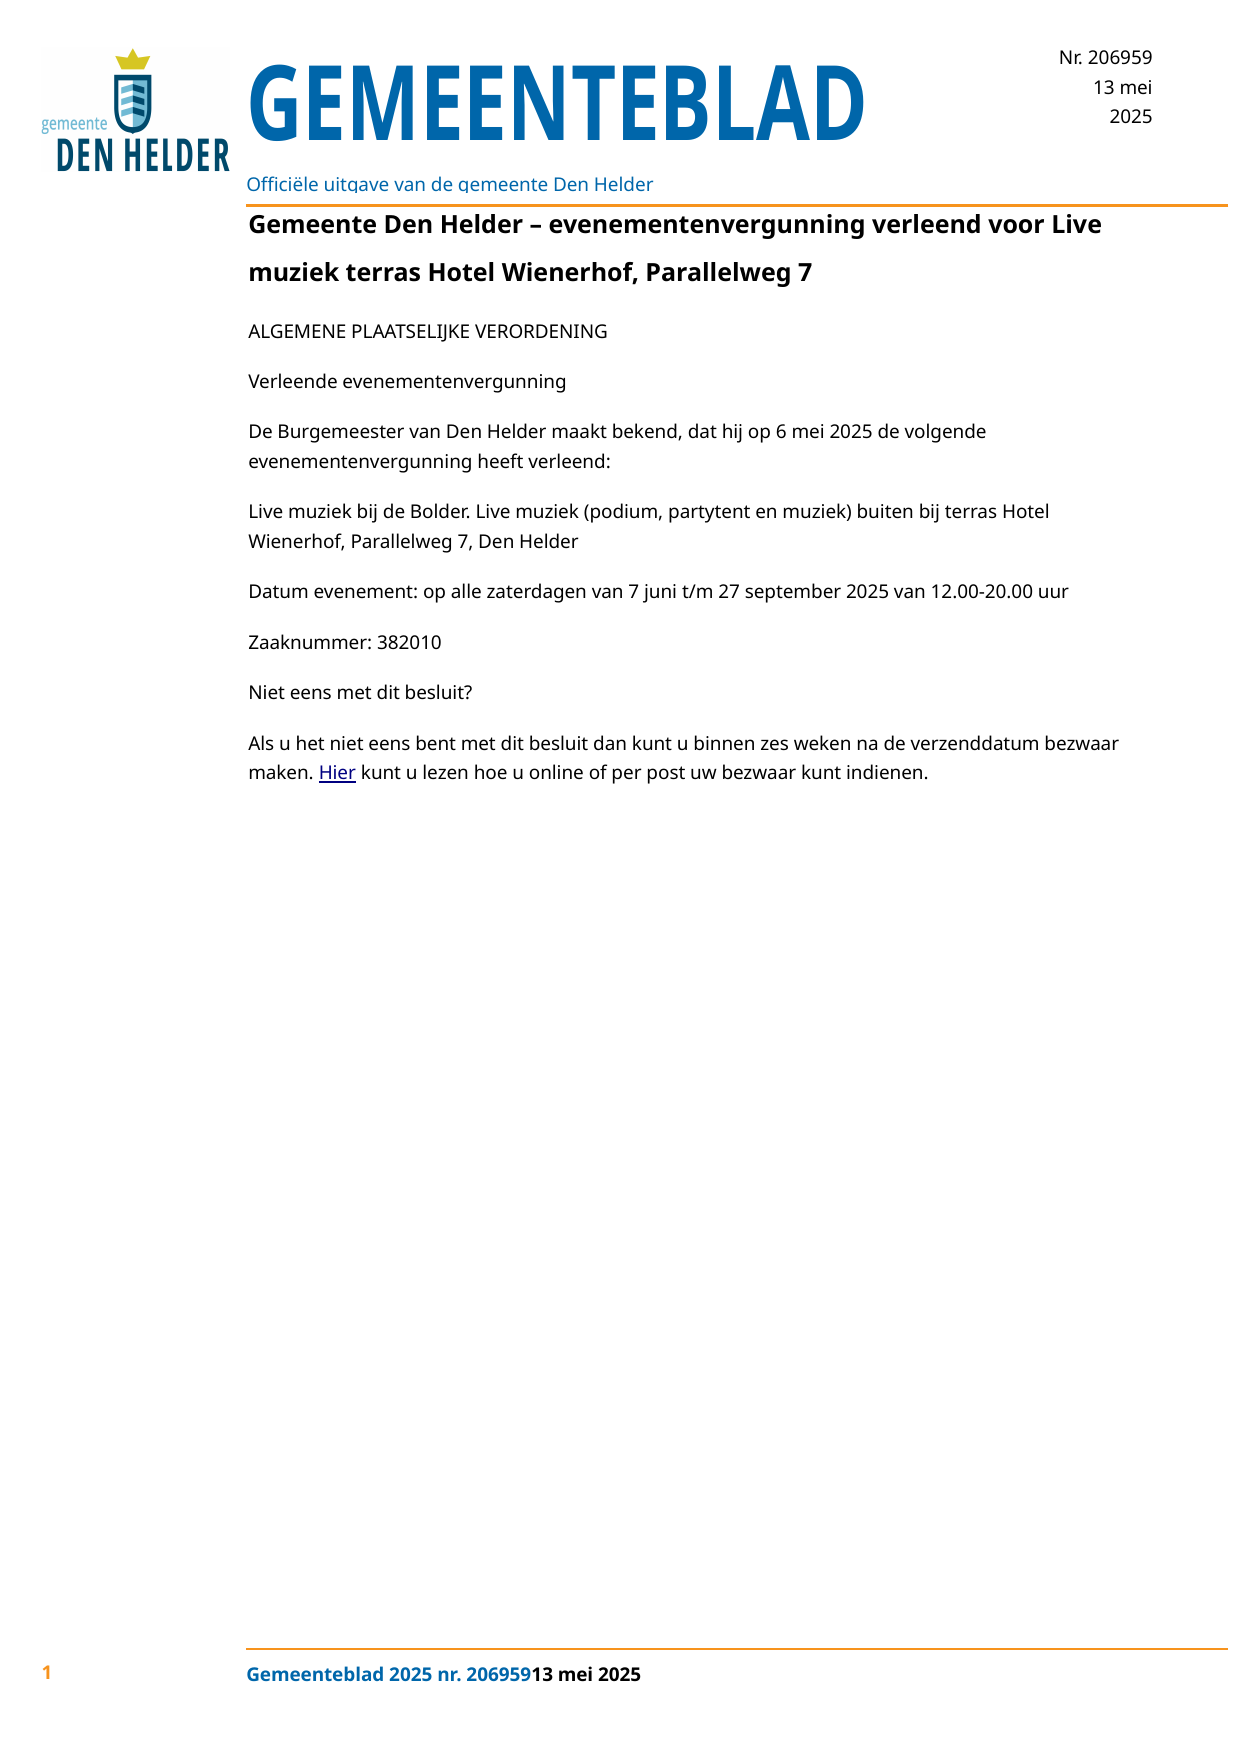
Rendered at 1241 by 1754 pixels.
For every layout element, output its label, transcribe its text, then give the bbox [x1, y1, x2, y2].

picture [130, 157, 135, 172]
text Verleende evenementenvergunning [248, 368, 1152, 394]
text Datum evenement: op alle zaterdagen van 7 juni t/m 27 september 2025 van 12.00-20.00 uur [248, 579, 1152, 604]
text Live muziek bij de Bolder. Live muziek (podium, partytent en muziek) buiten bij terras Hotel Wienerhof, Parallelweg 7, Den Helder [248, 499, 1152, 554]
picture [41, 47, 231, 172]
picture [100, 154, 106, 172]
text ALGEMENE PLAATSELIJKE VERORDENING [248, 318, 1152, 344]
text De Burgemeester van Den Helder maakt bekend, dat hij op 6 mei 2025 de volgende evenementenvergunning heeft verleend: [248, 419, 1152, 474]
text Als u het niet eens bent met dit besluit dan kunt u binnen zes weken na de verzenddatum bezwaar maken. Hier kunt u lezen hoe u online of per post uw bezwaar kunt indienen. [248, 730, 1152, 785]
text Gemeente Den Helder – evenementenvergunning verleend voor Live muziek terras Hotel Wienerhof, Parallelweg 7 [248, 207, 1152, 288]
picture [63, 144, 68, 165]
picture [220, 160, 224, 172]
text Zaaknummer: 382010 [248, 629, 1152, 655]
text Niet eens met dit besluit? [248, 679, 1152, 705]
picture [182, 144, 187, 165]
